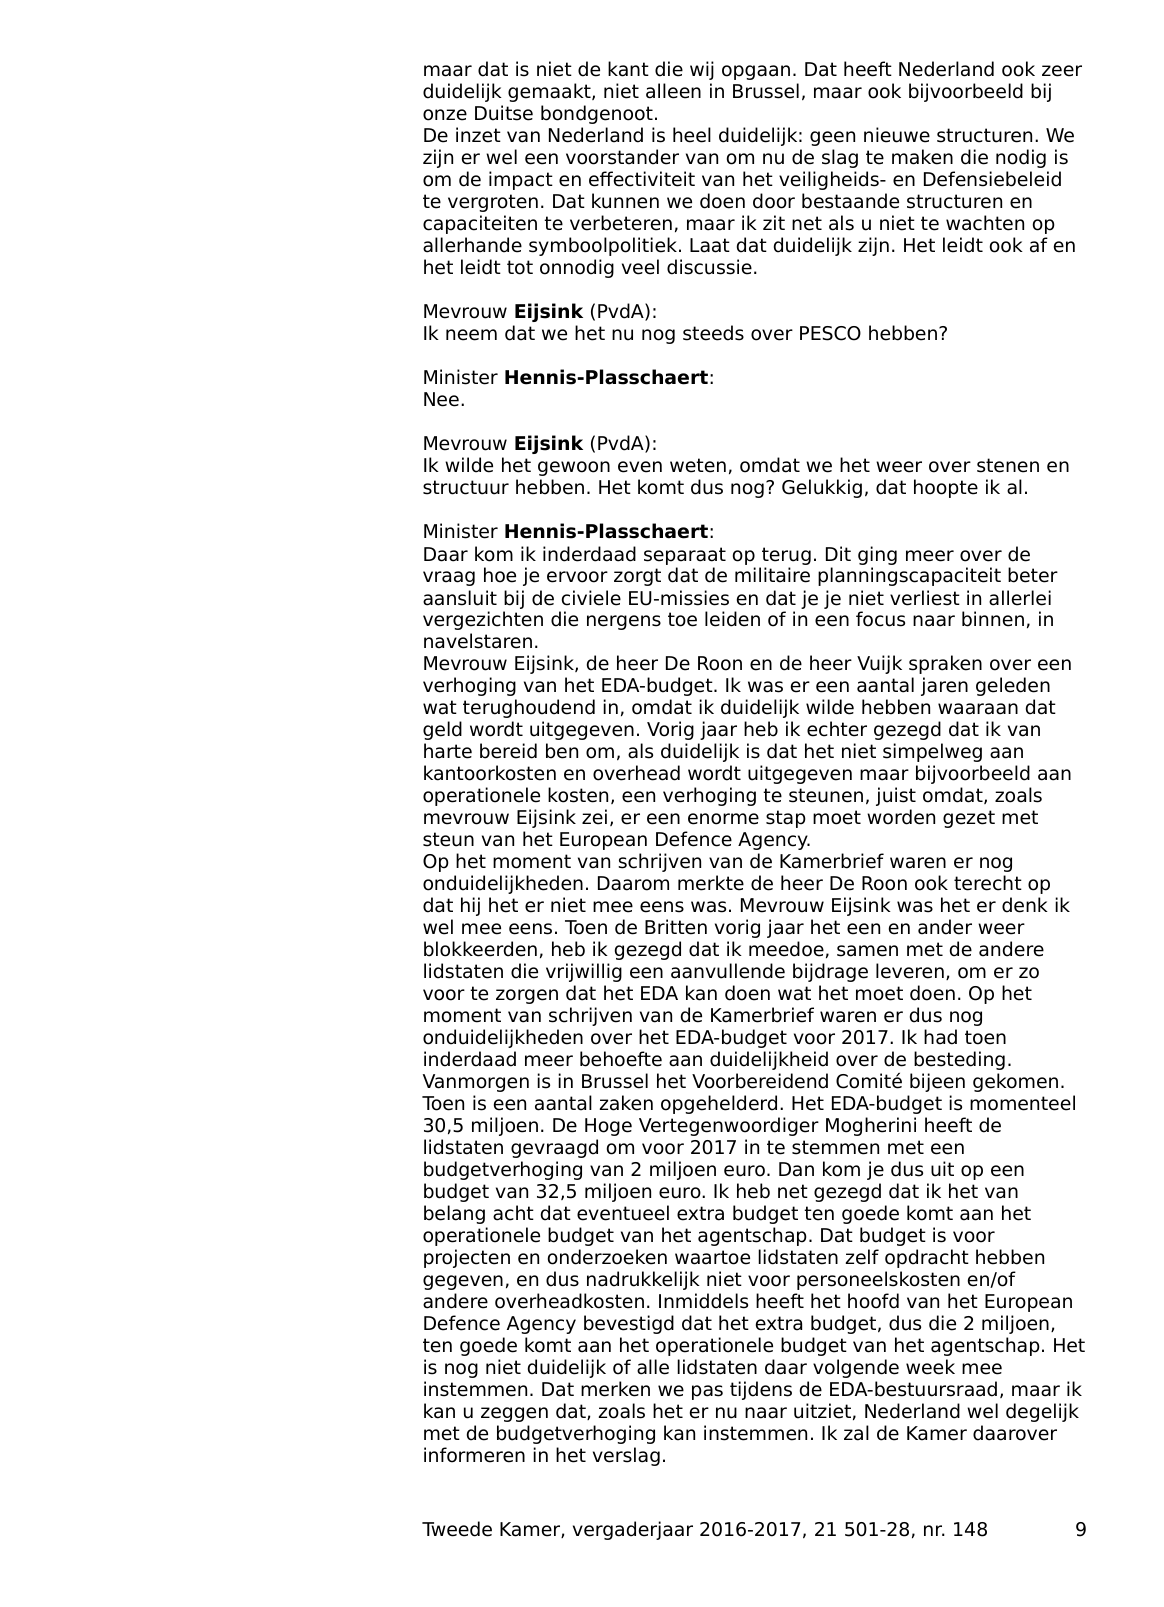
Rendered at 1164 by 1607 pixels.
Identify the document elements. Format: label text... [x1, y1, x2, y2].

text De inzet van Nederland is heel duidelijk: geen nieuwe structuren. We zijn er wel een voorstander van om nu de slag te maken die nodig is om de impact en effectiviteit van het veiligheids- en Defensiebeleid te vergroten. Dat kunnen we doen door bestaande structuren en capaciteiten te verbeteren, maar ik zit net als u niet te wachten op allerhande symboolpolitiek. Laat dat duidelijk zijn. Het leidt ook af en het leidt tot onnodig veel discussie. [422, 125, 1087, 279]
text Mevrouw Eijsink (PvdA): [422, 301, 1087, 323]
text Ik wilde het gewoon even weten, omdat we het weer over stenen en structuur hebben. Het komt dus nog? Gelukkig, dat hoopte ik al. [422, 455, 1087, 499]
text Minister Hennis-Plasschaert: [422, 521, 1087, 543]
text Minister Hennis-Plasschaert: [422, 367, 1087, 389]
text Nee. [422, 389, 1087, 411]
text Op het moment van schrijven van de Kamerbrief waren er nog onduidelijkheden. Daarom merkte de heer De Roon ook terecht op dat hij het er niet mee eens was. Mevrouw Eijsink was het er denk ik wel mee eens. Toen de Britten vorig jaar het een en ander weer blokkeerden, heb ik gezegd dat ik meedoe, samen met de andere lidstaten die vrijwillig een aanvullende bijdrage leveren, om er zo voor te zorgen dat het EDA kan doen wat het moet doen. Op het moment van schrijven van de Kamerbrief waren er dus nog onduidelijkheden over het EDA-budget voor 2017. Ik had toen inderdaad meer behoefte aan duidelijkheid over de besteding. Vanmorgen is in Brussel het Voorbereidend Comité bijeen gekomen. Toen is een aantal zaken opgehelderd. Het EDA-budget is momenteel 30,5 miljoen. De Hoge Vertegenwoordiger Mogherini heeft de lidstaten gevraagd om voor 2017 in te stemmen met een budgetverhoging van 2 miljoen euro. Dan kom je dus uit op een budget van 32,5 miljoen euro. Ik heb net gezegd dat ik het van belang acht dat eventueel extra budget ten goede komt aan het operationele budget van het agentschap. Dat budget is voor projecten en onderzoeken waartoe lidstaten zelf opdracht hebben gegeven, en dus nadrukkelijk niet voor personeelskosten en/of andere overheadkosten. Inmiddels heeft het hoofd van het European Defence Agency bevestigd dat het extra budget, dus die 2 miljoen, ten goede komt aan het operationele budget van het agentschap. Het is nog niet duidelijk of alle lidstaten daar volgende week mee instemmen. Dat merken we pas tijdens de EDA-bestuursraad, maar ik kan u zeggen dat, zoals het er nu naar uitziet, Nederland wel degelijk met de budgetverhoging kan instemmen. Ik zal de Kamer daarover informeren in het verslag. [422, 851, 1087, 1467]
text maar dat is niet de kant die wij opgaan. Dat heeft Nederland ook zeer duidelijk gemaakt, niet alleen in Brussel, maar ook bijvoorbeeld bij onze Duitse bondgenoot. [422, 59, 1087, 125]
text Mevrouw Eijsink, de heer De Roon en de heer Vuijk spraken over een verhoging van het EDA-budget. Ik was er een aantal jaren geleden wat terughoudend in, omdat ik duidelijk wilde hebben waaraan dat geld wordt uitgegeven. Vorig jaar heb ik echter gezegd dat ik van harte bereid ben om, als duidelijk is dat het niet simpelweg aan kantoorkosten en overhead wordt uitgegeven maar bijvoorbeeld aan operationele kosten, een verhoging te steunen, juist omdat, zoals mevrouw Eijsink zei, er een enorme stap moet worden gezet met steun van het European Defence Agency. [422, 653, 1087, 851]
text Ik neem dat we het nu nog steeds over PESCO hebben? [422, 323, 1087, 345]
text Mevrouw Eijsink (PvdA): [422, 433, 1087, 455]
text Daar kom ik inderdaad separaat op terug. Dit ging meer over de vraag hoe je ervoor zorgt dat de militaire planningscapaciteit beter aansluit bij de civiele EU-missies en dat je je niet verliest in allerlei vergezichten die nergens toe leiden of in een focus naar binnen, in navelstaren. [422, 543, 1087, 653]
